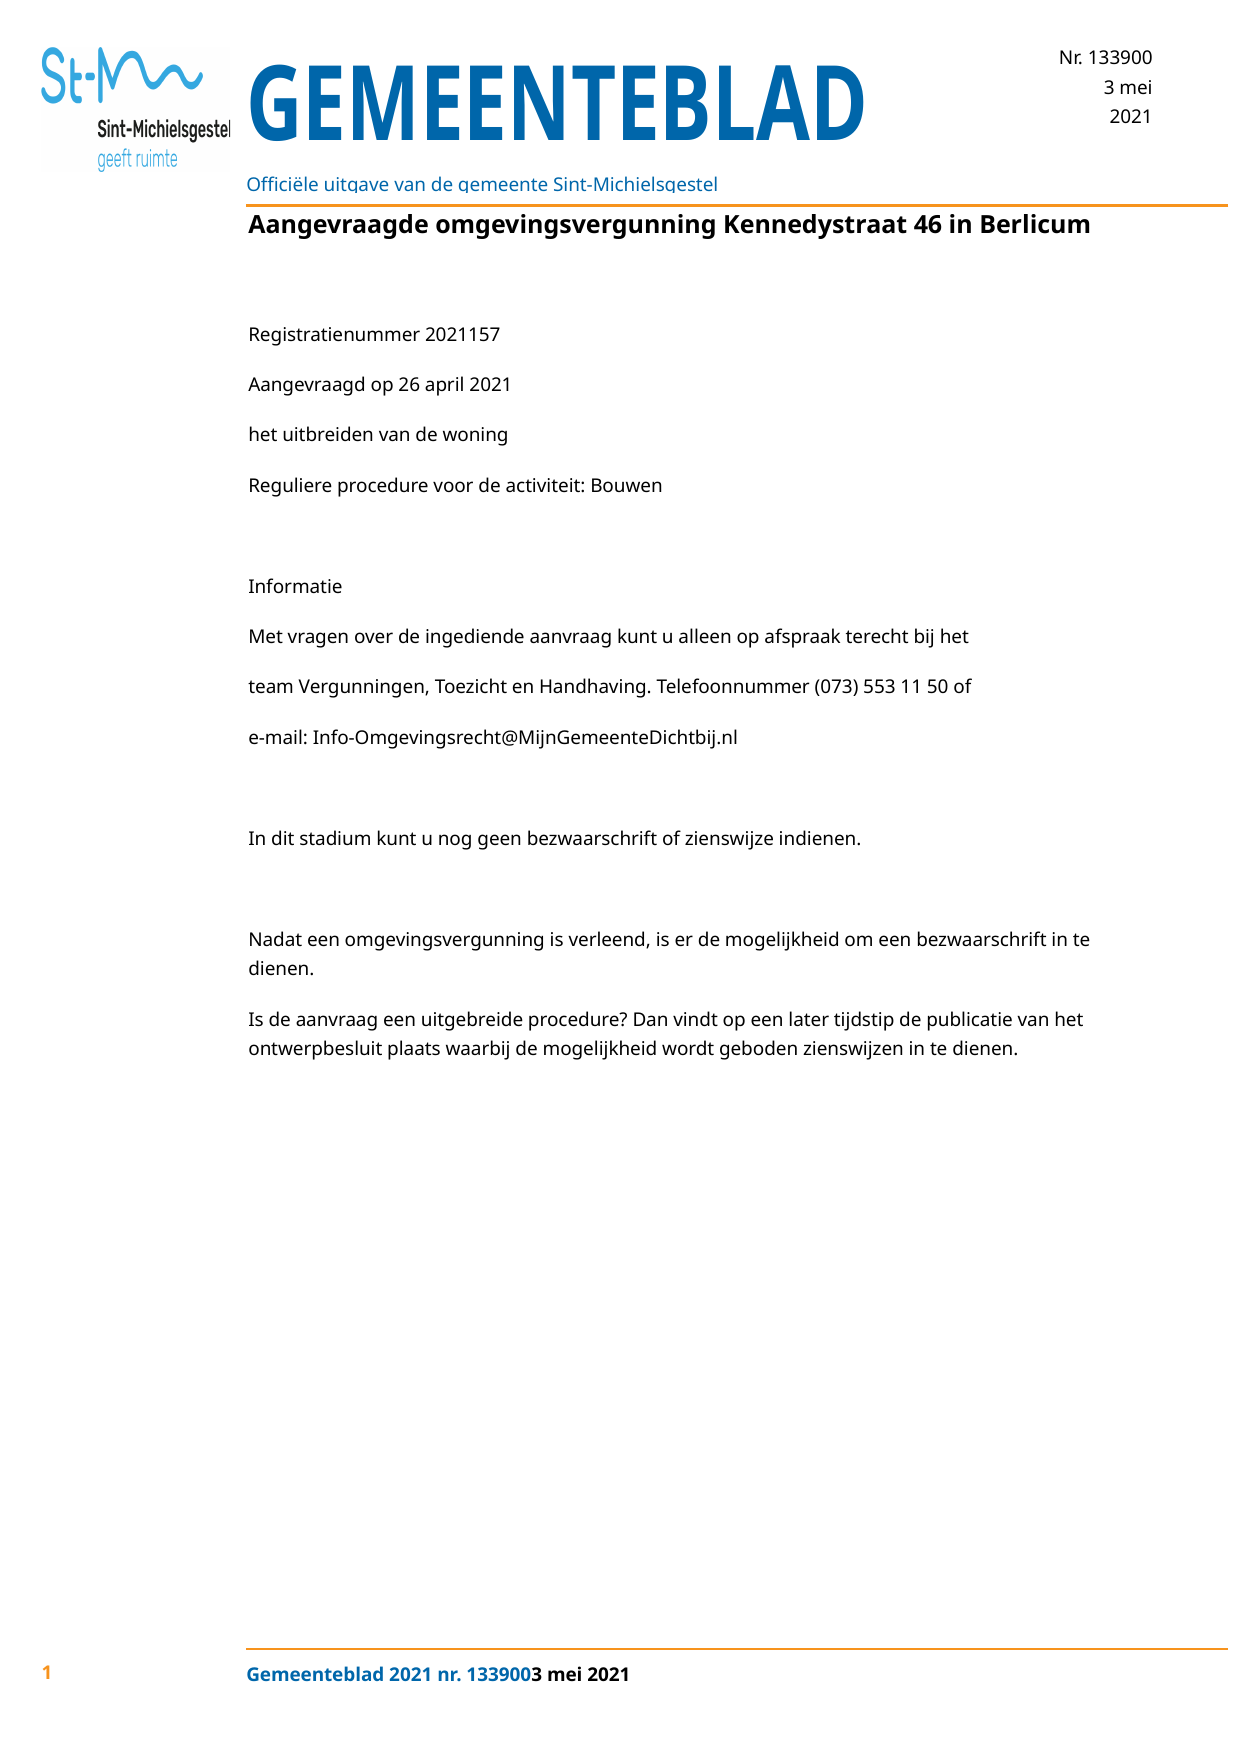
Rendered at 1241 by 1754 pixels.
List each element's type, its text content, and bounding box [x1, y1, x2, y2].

text Registratienummer 2021157 [248, 321, 1152, 346]
text Aangevraagde omgevingsvergunning Kennedystraat 46 in Berlicum [248, 207, 1152, 241]
text e-mail: Info-Omgevingsrecht@MijnGemeenteDichtbij.nl [248, 724, 1152, 750]
text Reguliere procedure voor de activiteit: Bouwen [248, 472, 1152, 498]
text Informatie [248, 573, 1152, 598]
text Met vragen over de ingediende aanvraag kunt u alleen op afspraak terecht bij het [248, 623, 1152, 649]
text Nadat een omgevingsvergunning is verleend, is er de mogelijkheid om een bezwaarschrift in te dienen. [248, 926, 1152, 981]
text In dit stadium kunt u nog geen bezwaarschrift of zienswijze indienen. [248, 825, 1152, 851]
picture [41, 47, 231, 172]
text team Vergunningen, Toezicht en Handhaving. Telefoonnummer (073) 553 11 50 of [248, 674, 1152, 699]
text Is de aanvraag een uitgebreide procedure? Dan vindt op een later tijdstip de publicatie van het ontwerpbesluit plaats waarbij de mogelijkheid wordt geboden zienswijzen in te dienen. [248, 1006, 1152, 1061]
text het uitbreiden van de woning [248, 422, 1152, 447]
text Aangevraagd op 26 april 2021 [248, 371, 1152, 397]
